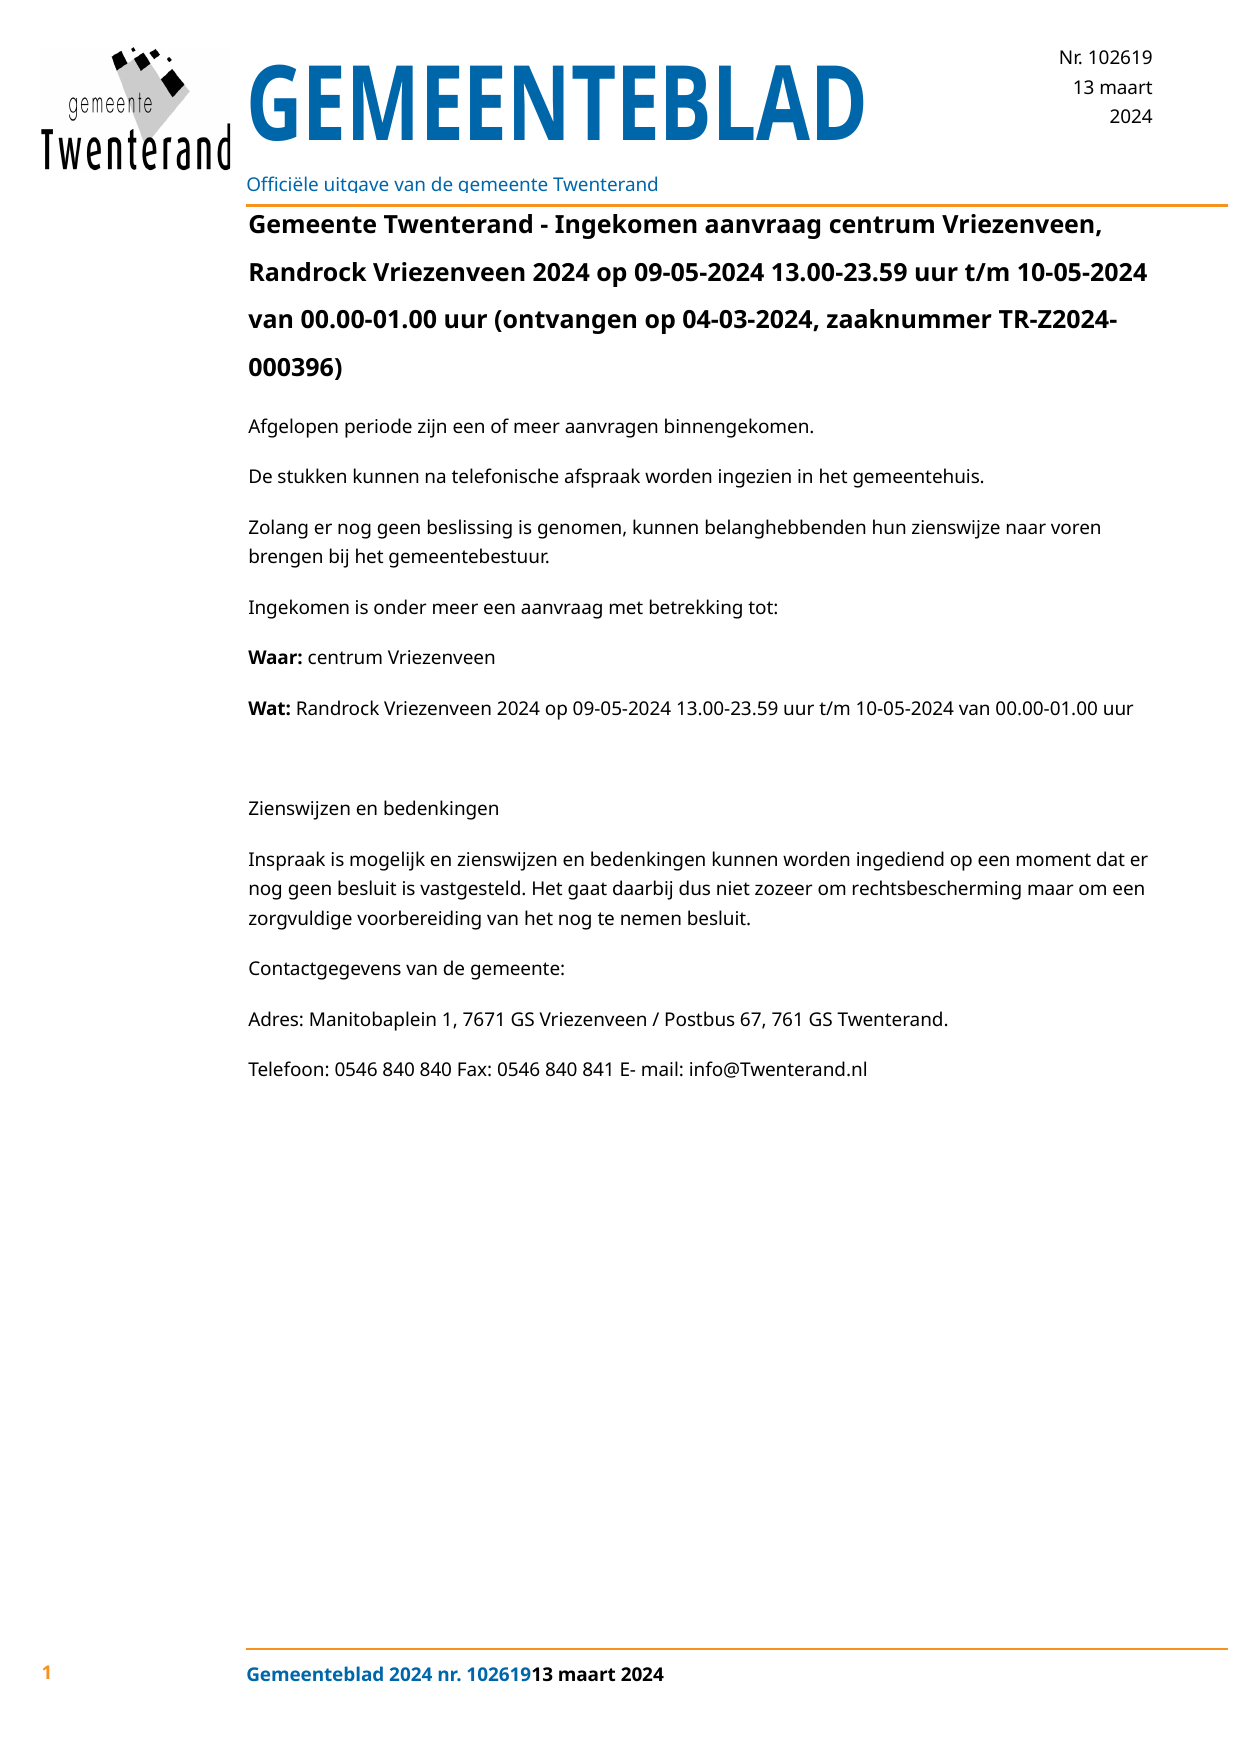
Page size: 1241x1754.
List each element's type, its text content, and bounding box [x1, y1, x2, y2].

text Contactgegevens van de gemeente: [248, 956, 1152, 981]
picture [41, 47, 231, 172]
text Ingekomen is onder meer een aanvraag met betrekking tot: [248, 594, 1152, 620]
text Wat: Randrock Vriezenveen 2024 op 09-05-2024 13.00-23.59 uur t/m 10-05-2024 van 00.00-01.00 uur [248, 695, 1152, 721]
text Afgelopen periode zijn een of meer aanvragen binnengekomen. [248, 413, 1152, 439]
text Waar: centrum Vriezenveen [248, 644, 1152, 670]
text De stukken kunnen na telefonische afspraak worden ingezien in het gemeentehuis. [248, 463, 1152, 489]
text Inspraak is mogelijk en zienswijzen en bedenkingen kunnen worden ingediend op een moment dat er nog geen besluit is vastgesteld. Het gaat daarbij dus niet zozeer om rechtsbescherming maar om een zorgvuldige voorbereiding van het nog te nemen besluit. [248, 846, 1152, 931]
text Zienswijzen en bedenkingen [248, 796, 1152, 821]
text Gemeente Twenterand - Ingekomen aanvraag centrum Vriezenveen, Randrock Vriezenveen 2024 op 09-05-2024 13.00-23.59 uur t/m 10-05-2024 van 00.00-01.00 uur (ontvangen op 04-03-2024, zaaknummer TR-Z2024-000396) [248, 207, 1152, 384]
text Adres: Manitobaplein 1, 7671 GS Vriezenveen / Postbus 67, 761 GS Twenterand. [248, 1006, 1152, 1032]
text Telefoon: 0546 840 840 Fax: 0546 840 841 E- mail: info@Twenterand.nl [248, 1056, 1152, 1082]
text Zolang er nog geen beslissing is genomen, kunnen belanghebbenden hun zienswijze naar voren brengen bij het gemeentebestuur. [248, 514, 1152, 569]
